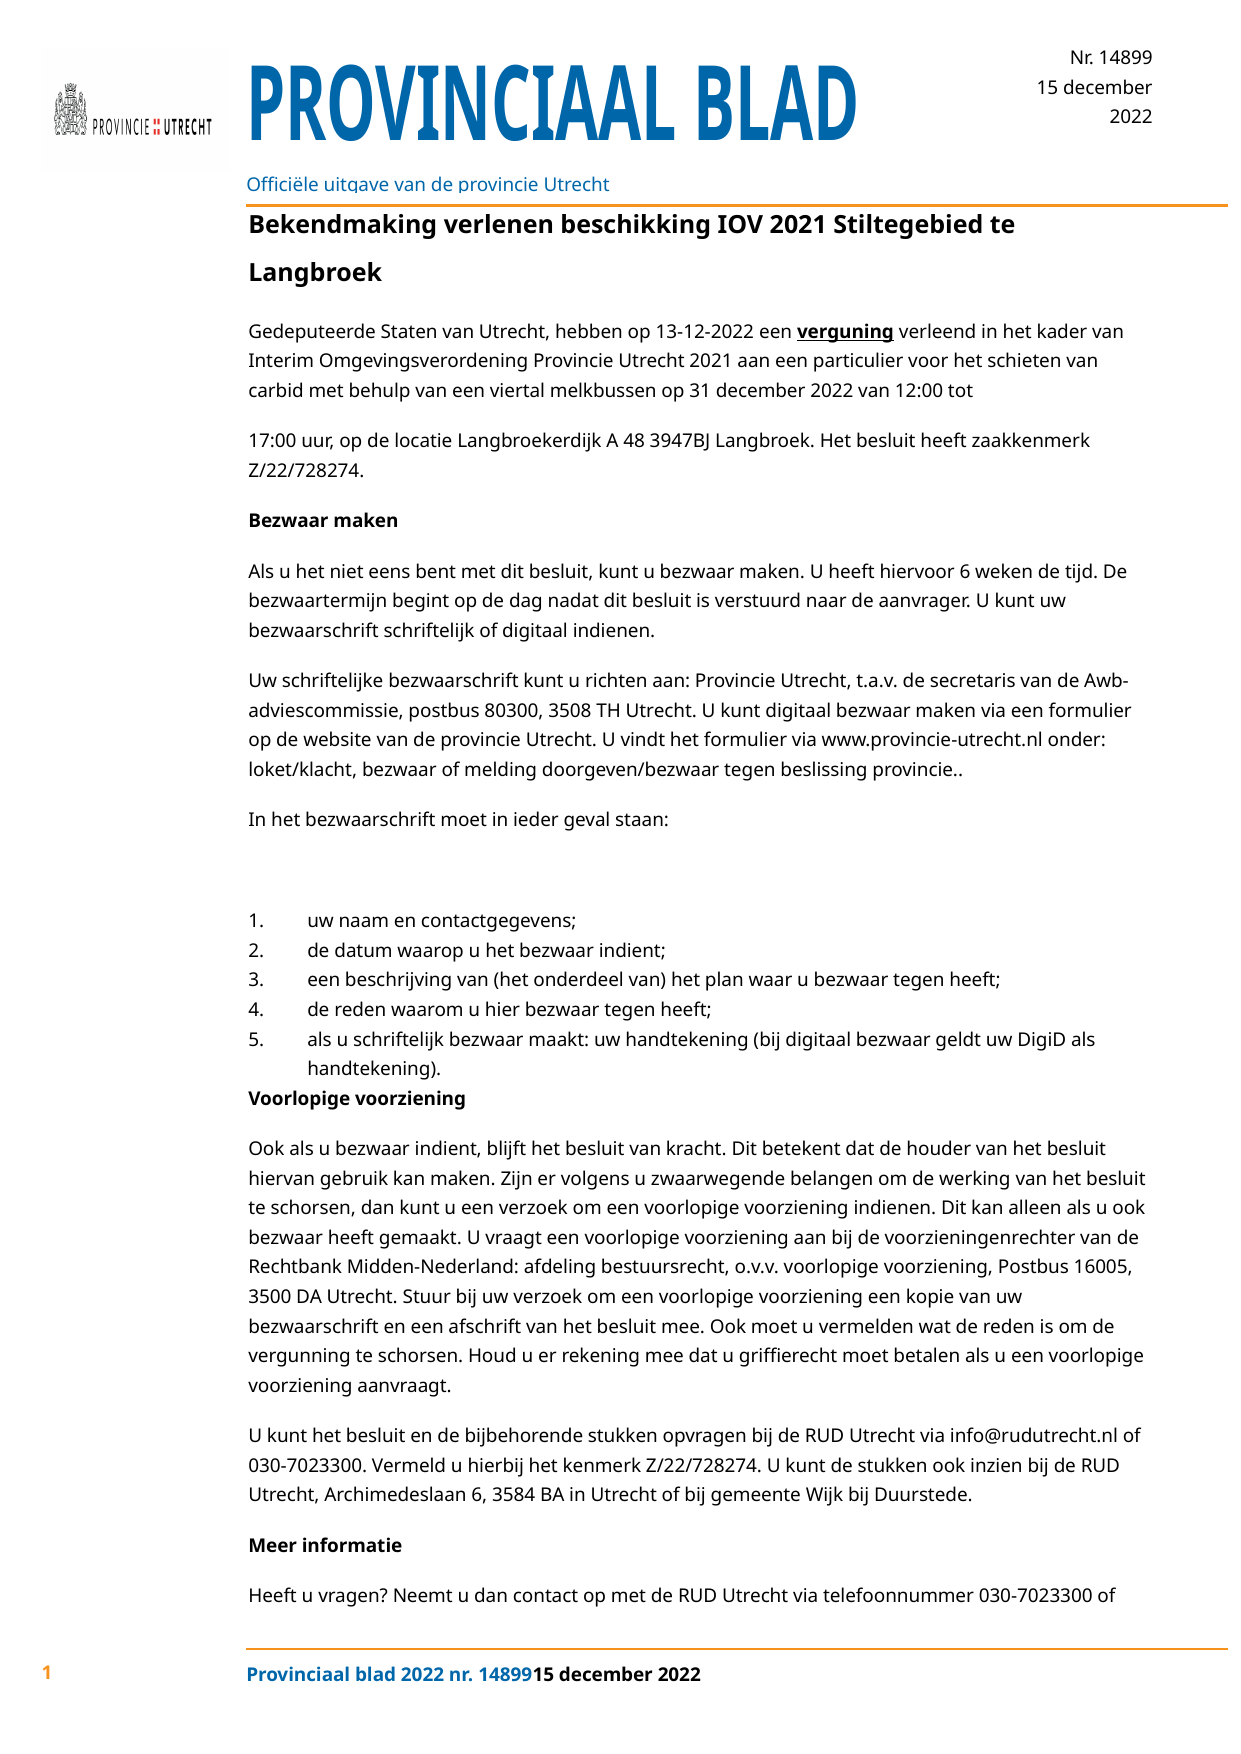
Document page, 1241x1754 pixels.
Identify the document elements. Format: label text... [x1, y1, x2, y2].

list uw naam en contactgegevens; [248, 907, 1152, 933]
text Als u het niet eens bent met dit besluit, kunt u bezwaar maken. U heeft hiervoor 6 weken de tijd. De bezwaartermijn begint op de dag nadat dit besluit is verstuurd naar de aanvrager. U kunt uw bezwaarschrift schriftelijk of digitaal indienen. [248, 558, 1152, 643]
list de datum waarop u het bezwaar indient; [248, 937, 1152, 963]
text In het bezwaarschrift moet in ieder geval staan: [248, 807, 1152, 832]
text Ook als u bezwaar indient, blijft het besluit van kracht. Dit betekent dat de houder van het besluit hiervan gebruik kan maken. Zijn er volgens u zwaarwegende belangen om de werking van het besluit te schorsen, dan kunt u een verzoek om een voorlopige voorziening indienen. Dit kan alleen als u ook bezwaar heeft gemaakt. U vraagt een voorlopige voorziening aan bij de voorzieningenrechter van de Rechtbank Midden-Nederland: afdeling bestuursrecht, o.v.v. voorlopige voorziening, Postbus 16005, 3500 DA Utrecht. Stuur bij uw verzoek om een voorlopige voorziening een kopie van uw bezwaarschrift en een afschrift van het besluit mee. Ook moet u vermelden wat de reden is om de vergunning te schorsen. Houd u er rekening mee dat u griffierecht moet betalen als u een voorlopige voorziening aanvraagt. [248, 1135, 1152, 1398]
text 17:00 uur, op de locatie Langbroekerdijk A 48 3947BJ Langbroek. Het besluit heeft zaakkenmerk Z/22/728274. [248, 427, 1152, 483]
text Gedeputeerde Staten van Utrecht, hebben op 13-12-2022 een verguning verleend in het kader van Interim Omgevingsverordening Provincie Utrecht 2021 aan een particulier voor het schieten van carbid met behulp van een viertal melkbussen op 31 december 2022 van 12:00 tot [248, 318, 1152, 403]
text Meer informatie [248, 1532, 1152, 1558]
text U kunt het besluit en de bijbehorende stukken opvragen bij de RUD Utrecht via info@rudutrecht.nl of 030-7023300. Vermeld u hierbij het kenmerk Z/22/728274. U kunt de stukken ook inzien bij de RUD Utrecht, Archimedeslaan 6, 3584 BA in Utrecht of bij gemeente Wijk bij Duurstede. [248, 1422, 1152, 1507]
list als u schriftelijk bezwaar maakt: uw handtekening (bij digitaal bezwaar geldt uw DigiD als handtekening). [248, 1026, 1152, 1081]
text Heeft u vragen? Neemt u dan contact op met de RUD Utrecht via telefoonnummer 030-7023300 of [248, 1582, 1152, 1608]
text Uw schriftelijke bezwaarschrift kunt u richten aan: Provincie Utrecht, t.a.v. de secretaris van de Awb-adviescommissie, postbus 80300, 3508 TH Utrecht. U kunt digitaal bezwaar maken via een formulier op de website van de provincie Utrecht. U vindt het formulier via www.provincie-utrecht.nl onder: loket/klacht, bezwaar of melding doorgeven/bezwaar tegen beslissing provincie.. [248, 667, 1152, 782]
picture [41, 47, 231, 172]
text Bezwaar maken [248, 507, 1152, 533]
text Bekendmaking verlenen beschikking IOV 2021 Stiltegebied te Langbroek [248, 207, 1152, 288]
text Voorlopige voorziening [248, 1085, 1152, 1111]
list de reden waarom u hier bezwaar tegen heeft; [248, 996, 1152, 1022]
list een beschrijving van (het onderdeel van) het plan waar u bezwaar tegen heeft; [248, 967, 1152, 992]
